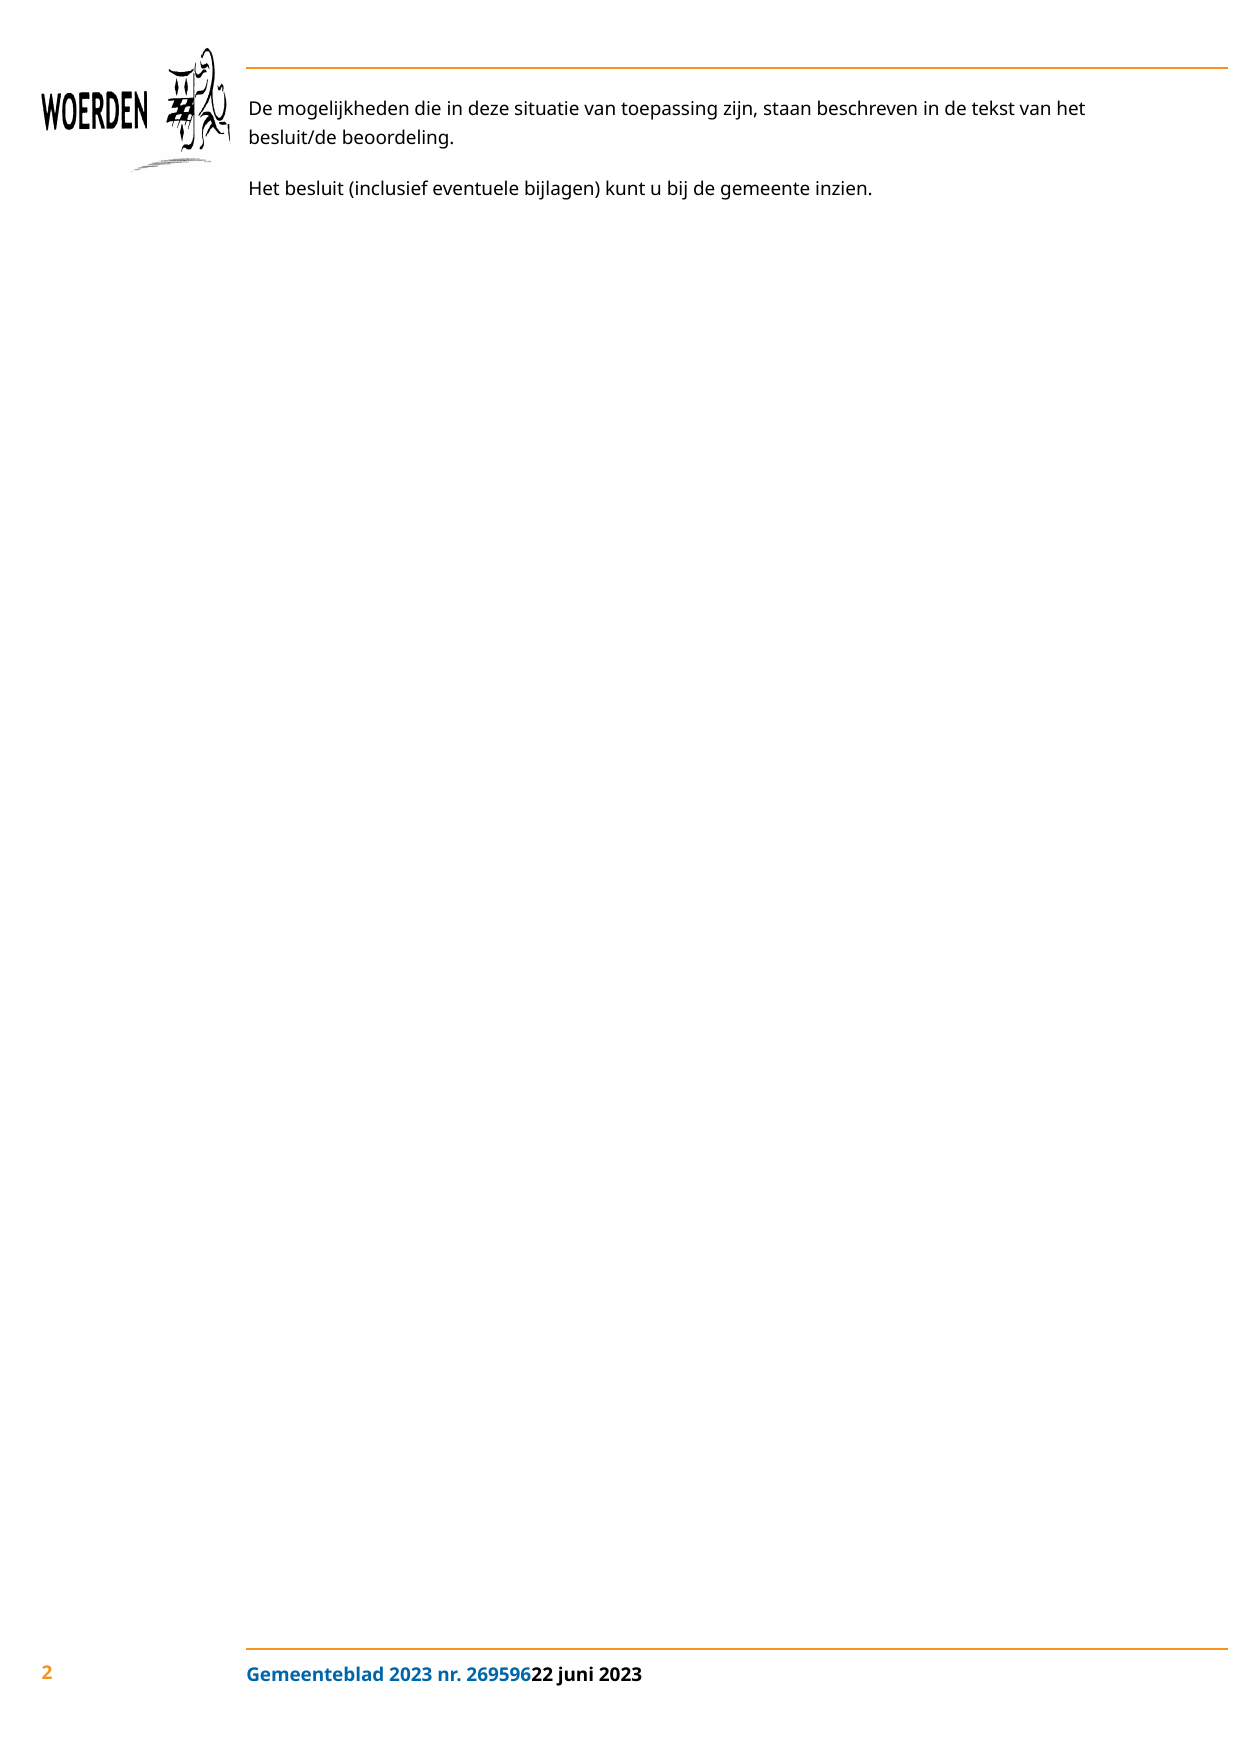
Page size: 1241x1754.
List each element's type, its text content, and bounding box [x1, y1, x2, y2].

text Het besluit (inclusief eventuele bijlagen) kunt u bij de gemeente inzien. [248, 175, 1152, 201]
text De mogelijkheden die in deze situatie van toepassing zijn, staan beschreven in de tekst van het besluit/de beoordeling. [248, 95, 1152, 150]
picture [41, 47, 231, 172]
